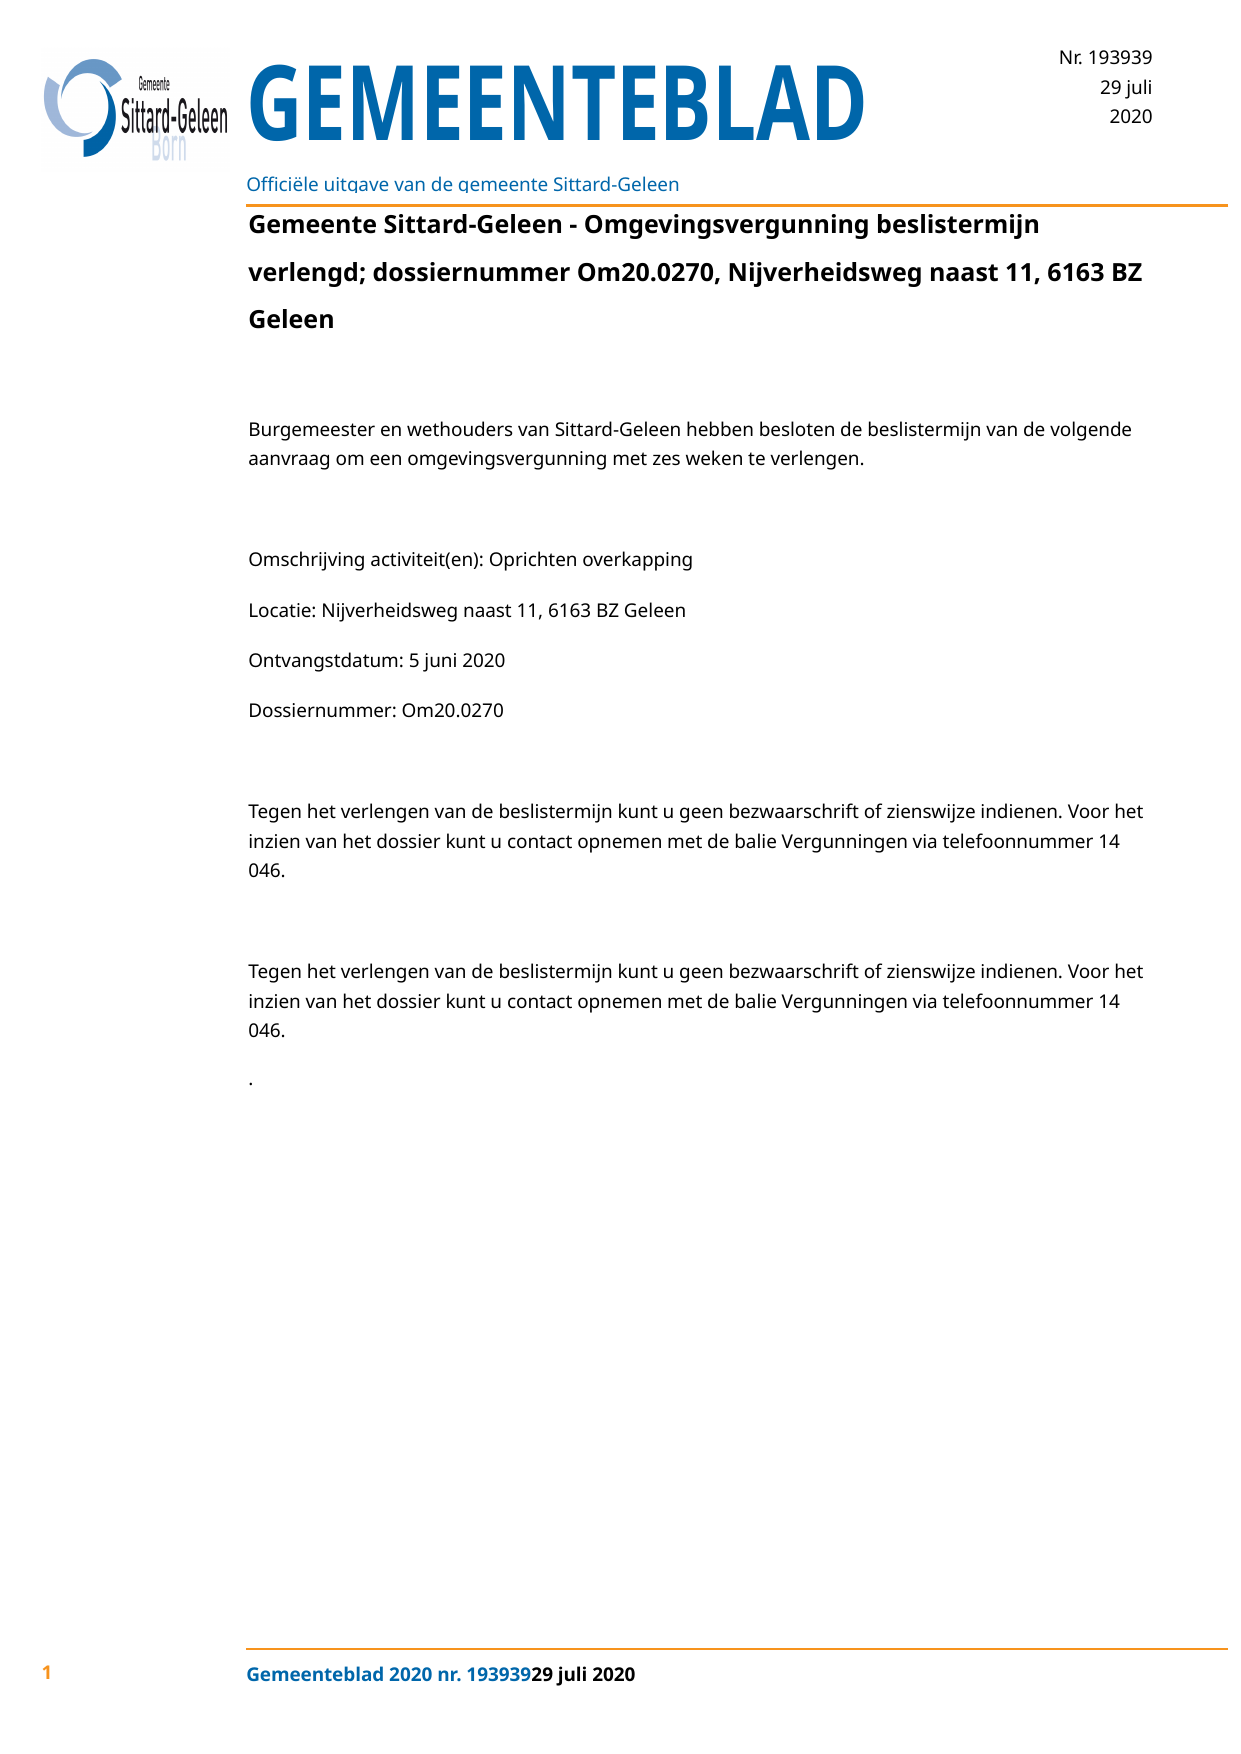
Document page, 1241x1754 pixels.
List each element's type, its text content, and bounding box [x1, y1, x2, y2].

text Dossiernummer: Om20.0270 [248, 698, 1152, 723]
text Ontvangstdatum: 5 juni 2020 [248, 647, 1152, 673]
text Locatie: Nijverheidsweg naast 11, 6163 BZ Geleen [248, 597, 1152, 622]
text Tegen het verlengen van de beslistermijn kunt u geen bezwaarschrift of zienswijze indienen. Voor het inzien van het dossier kunt u contact opnemen met de balie Vergunningen via telefoonnummer 14 046. [248, 958, 1152, 1043]
text Burgemeester en wethouders van Sittard-Geleen hebben besloten de beslistermijn van de volgende aanvraag om een omgevingsvergunning met zes weken te verlengen. [248, 416, 1152, 471]
text . [248, 1065, 1152, 1091]
text Omschrijving activiteit(en): Oprichten overkapping [248, 546, 1152, 572]
text Gemeente Sittard-Geleen - Omgevingsvergunning beslistermijn verlengd; dossiernummer Om20.0270, Nijverheidsweg naast 11, 6163 BZ Geleen [248, 207, 1152, 336]
text Tegen het verlengen van de beslistermijn kunt u geen bezwaarschrift of zienswijze indienen. Voor het inzien van het dossier kunt u contact opnemen met de balie Vergunningen via telefoonnummer 14 046. [248, 798, 1152, 883]
picture [41, 47, 231, 172]
